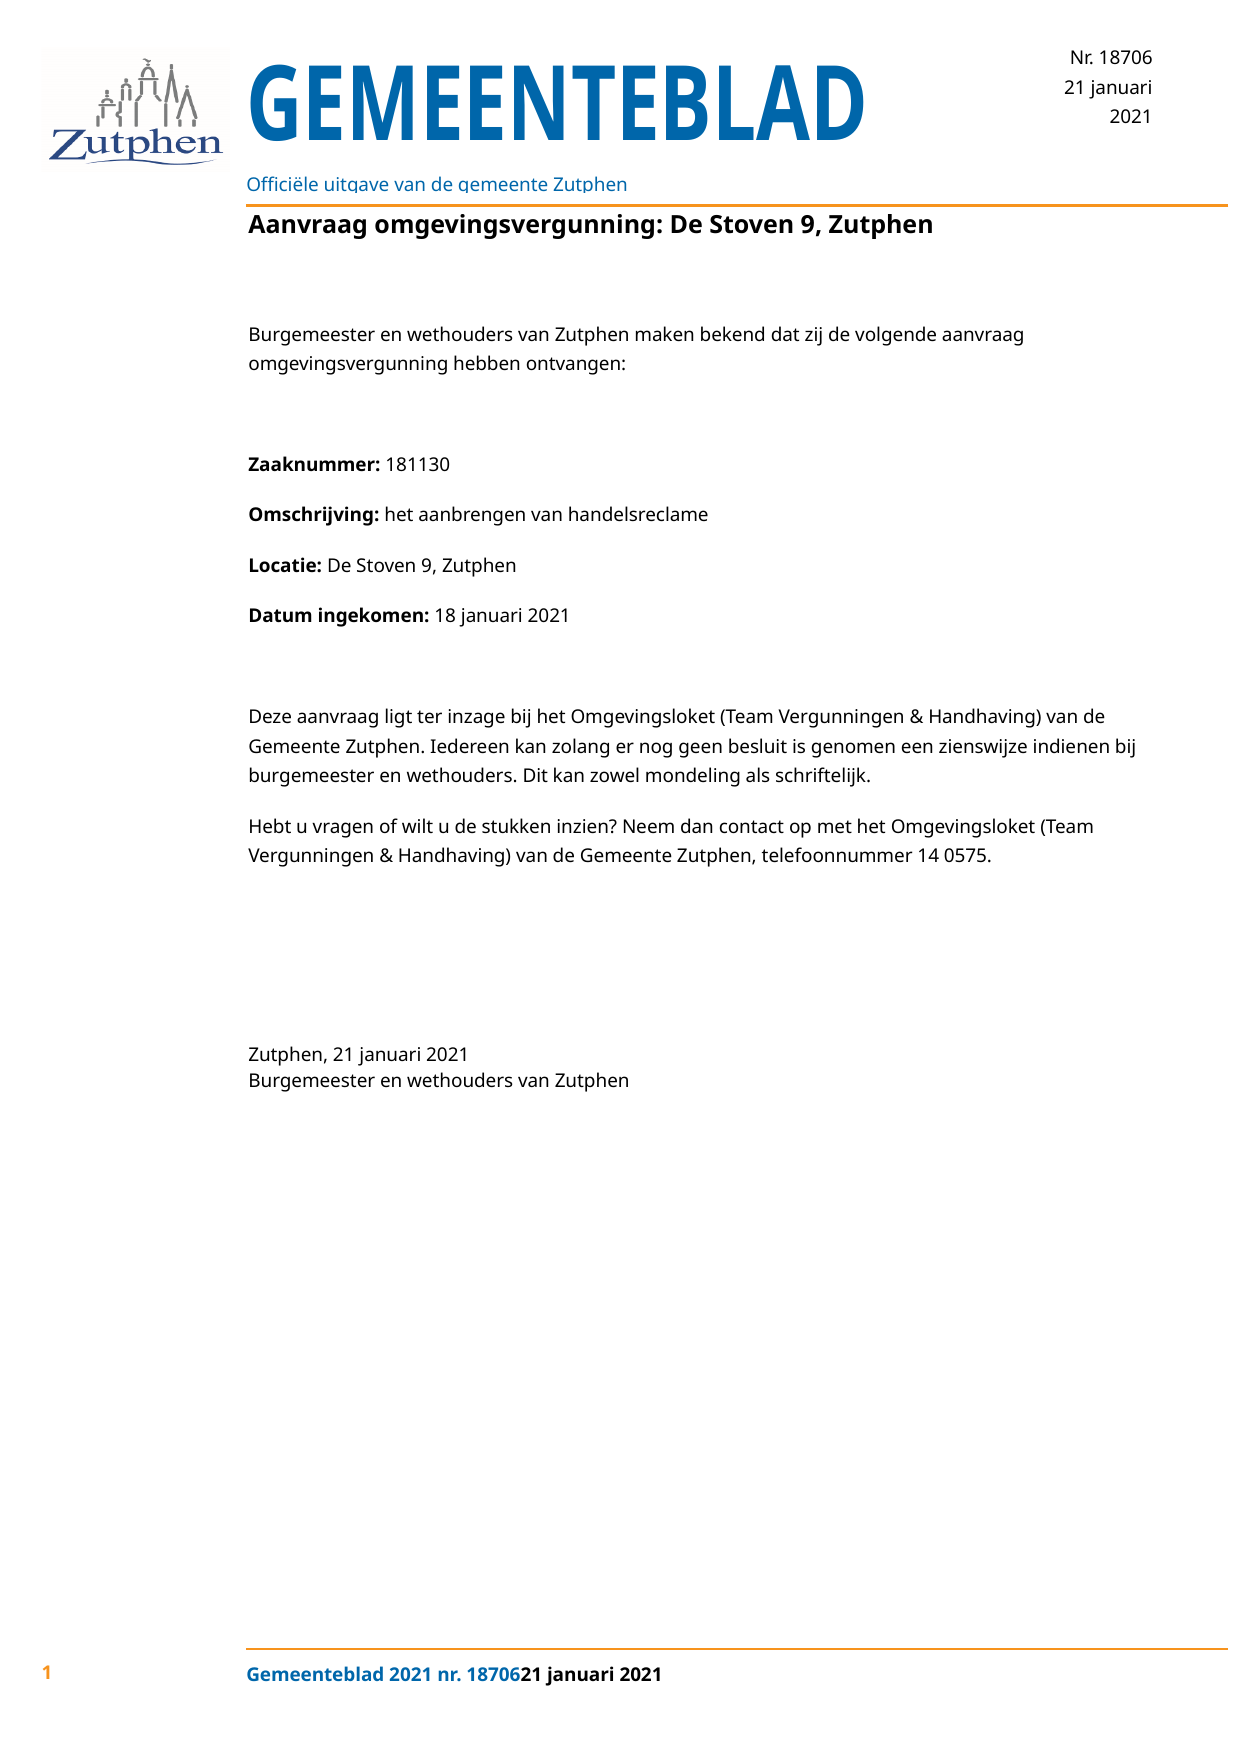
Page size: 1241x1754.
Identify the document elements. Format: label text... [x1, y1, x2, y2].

text Burgemeester en wethouders van Zutphen [248, 1067, 1152, 1093]
text Locatie: De Stoven 9, Zutphen [248, 552, 1152, 578]
text Zutphen, 21 januari 2021 [248, 1041, 1152, 1067]
text Burgemeester en wethouders van Zutphen maken bekend dat zij de volgende aanvraag omgevingsvergunning hebben ontvangen: [248, 321, 1152, 376]
text Datum ingekomen: 18 januari 2021 [248, 602, 1152, 628]
text Hebt u vragen of wilt u de stukken inzien? Neem dan contact op met het Omgevingsloket (Team Vergunningen & Handhaving) van de Gemeente Zutphen, telefoonnummer 14 0575. [248, 813, 1152, 868]
text Omschrijving: het aanbrengen van handelsreclame [248, 502, 1152, 527]
text Zaaknummer: 181130 [248, 451, 1152, 477]
picture [41, 47, 231, 172]
text Aanvraag omgevingsvergunning: De Stoven 9, Zutphen [248, 207, 1152, 241]
text Deze aanvraag ligt ter inzage bij het Omgevingsloket (Team Vergunningen & Handhaving) van de Gemeente Zutphen. Iedereen kan zolang er nog geen besluit is genomen een zienswijze indienen bij burgemeester en wethouders. Dit kan zowel mondeling als schriftelijk. [248, 703, 1152, 788]
